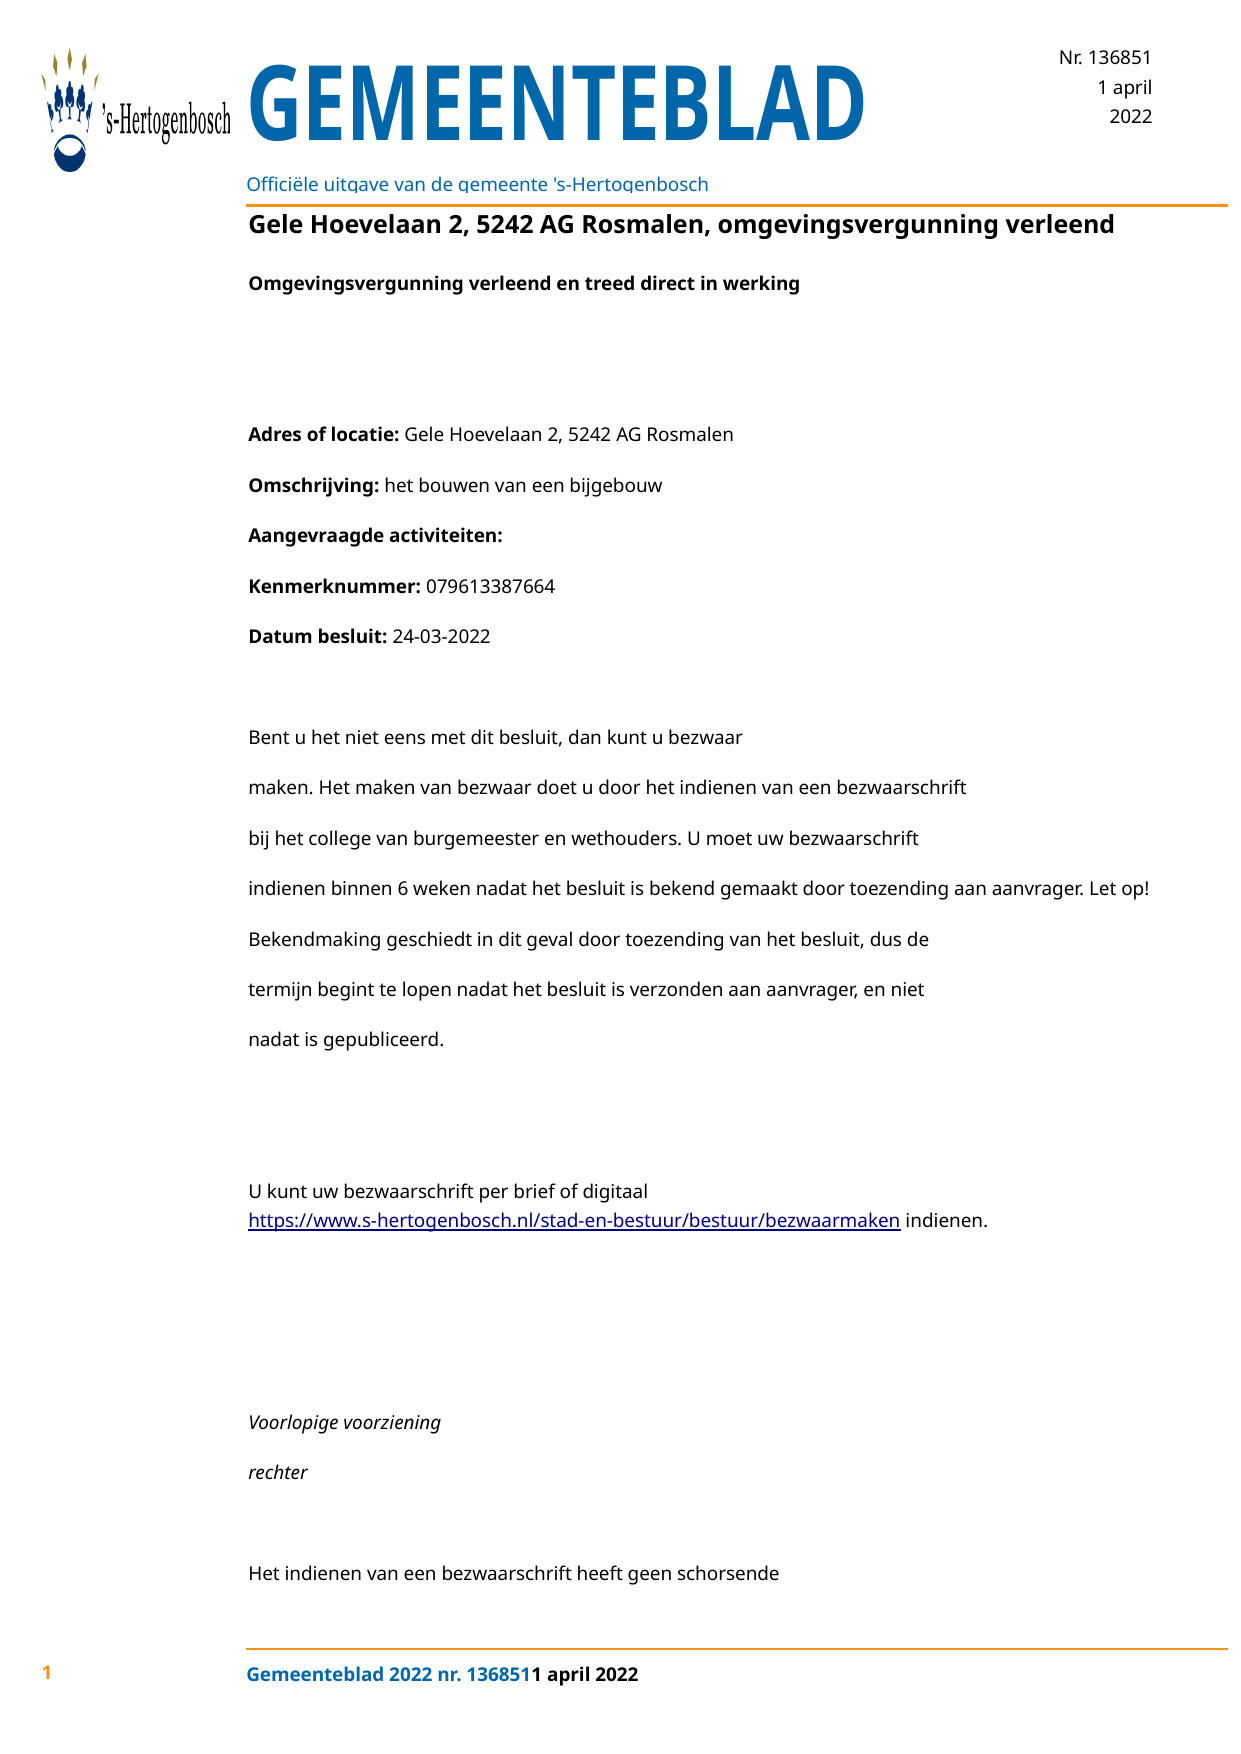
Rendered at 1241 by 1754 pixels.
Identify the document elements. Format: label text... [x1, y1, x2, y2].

text maken. Het maken van bezwaar doet u door het indienen van een bezwaarschrift [248, 774, 1152, 800]
text Bent u het niet eens met dit besluit, dan kunt u bezwaar [248, 724, 1152, 750]
text U kunt uw bezwaarschrift per brief of digitaal https://www.s-hertogenbosch.nl/stad-en-bestuur/bestuur/bezwaarmaken indienen. [248, 1178, 1152, 1233]
text Het indienen van een bezwaarschrift heeft geen schorsende [248, 1560, 1152, 1586]
text nadat is gepubliceerd. [248, 1027, 1152, 1052]
text Voorlopige voorziening [248, 1409, 1152, 1435]
text Aangevraagde activiteiten: [248, 522, 1152, 548]
text Bekendmaking geschiedt in dit geval door toezending van het besluit, dus de [248, 926, 1152, 951]
text Omschrijving: het bouwen van een bijgebouw [248, 472, 1152, 498]
text termijn begint te lopen nadat het besluit is verzonden aan aanvrager, en niet [248, 976, 1152, 1002]
text Datum besluit: 24-03-2022 [248, 623, 1152, 649]
text indienen binnen 6 weken nadat het besluit is bekend gemaakt door toezending aan aanvrager. Let op! [248, 875, 1152, 901]
text Gele Hoevelaan 2, 5242 AG Rosmalen, omgevingsvergunning verleend [248, 207, 1152, 241]
picture [41, 47, 231, 172]
text Kenmerknummer: 079613387664 [248, 573, 1152, 598]
text bij het college van burgemeester en wethouders. U moet uw bezwaarschrift [248, 825, 1152, 851]
text Omgevingsvergunning verleend en treed direct in werking [248, 270, 1152, 296]
text Adres of locatie: Gele Hoevelaan 2, 5242 AG Rosmalen [248, 422, 1152, 447]
text rechter [248, 1459, 1152, 1485]
